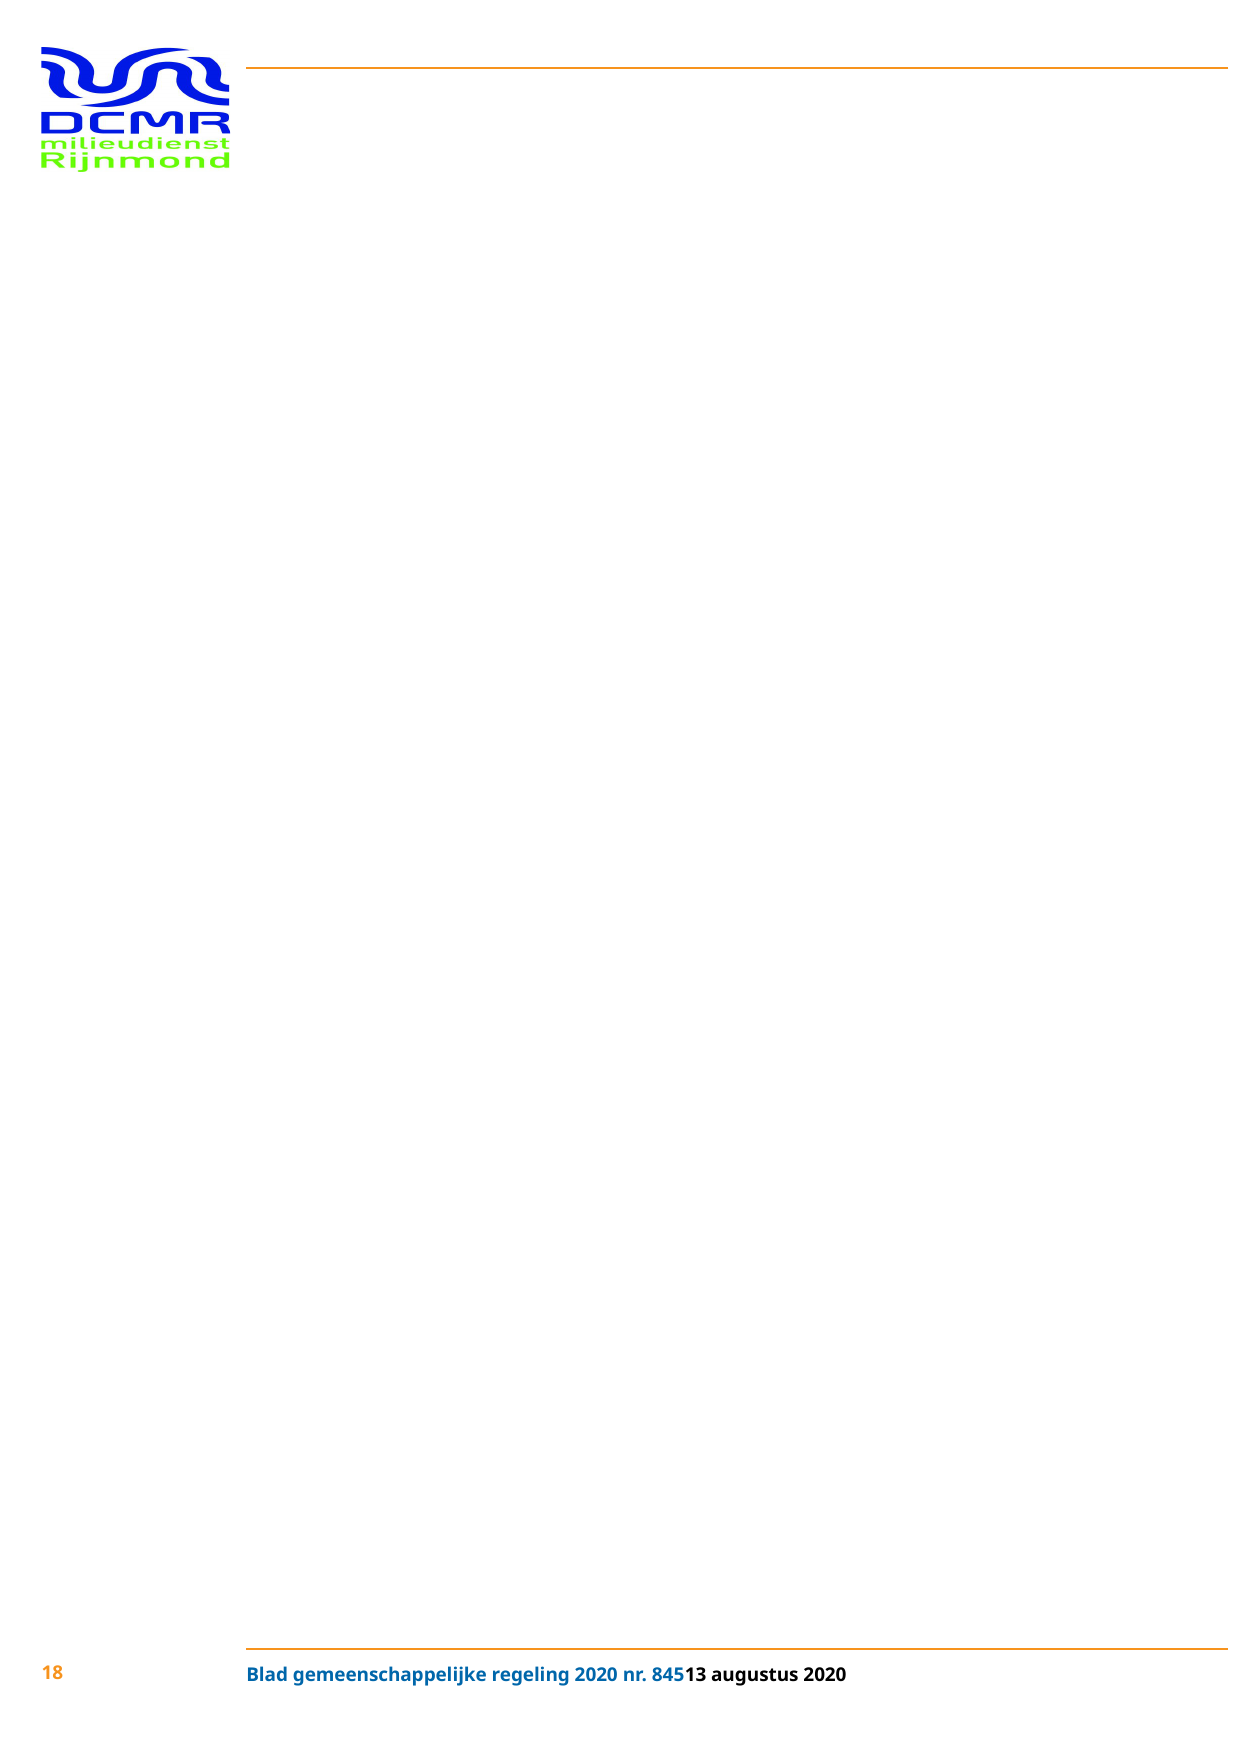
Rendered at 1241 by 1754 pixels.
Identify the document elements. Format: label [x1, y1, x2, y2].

picture [41, 47, 231, 172]
